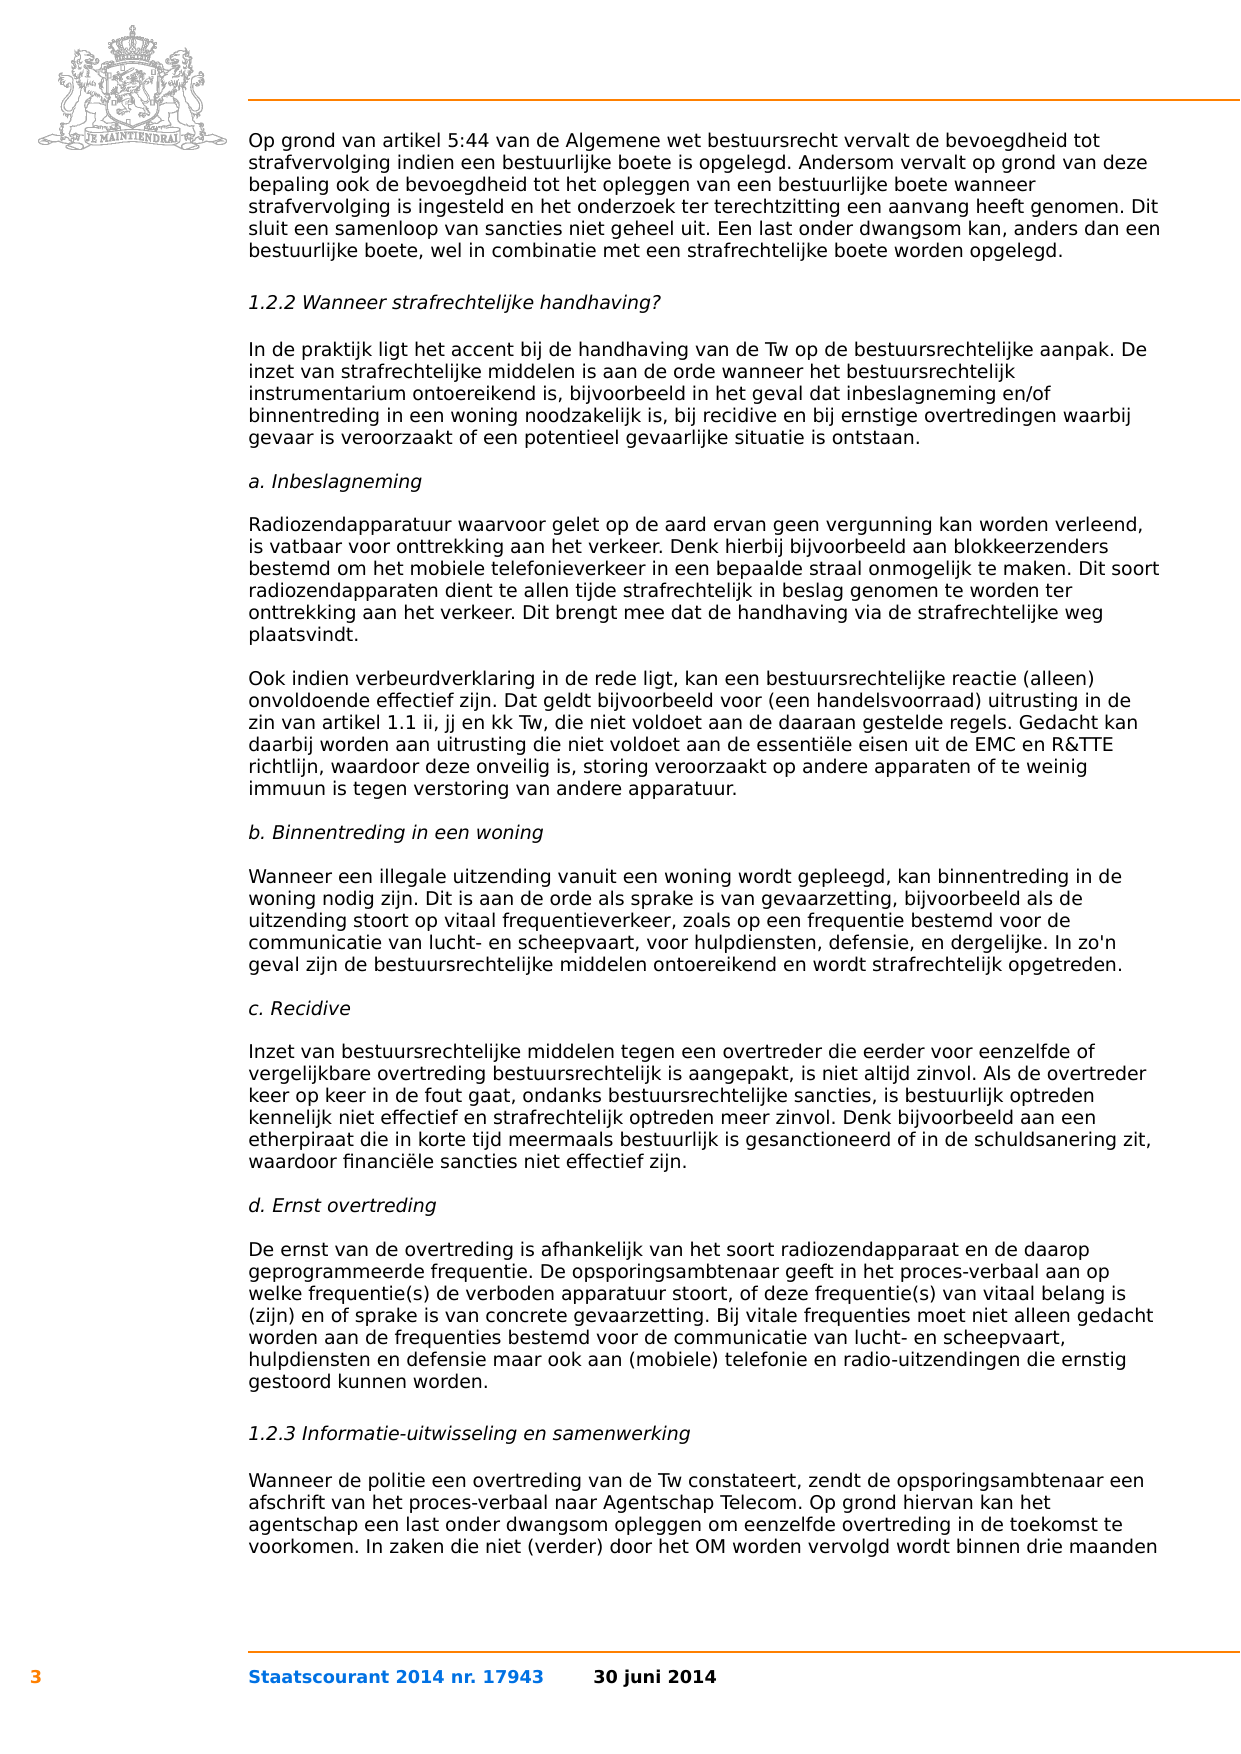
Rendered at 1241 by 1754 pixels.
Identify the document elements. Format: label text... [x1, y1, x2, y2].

text Ook indien verbeurdverklaring in de rede ligt, kan een bestuursrechtelijke reactie (alleen) onvoldoende effectief zijn. Dat geldt bijvoorbeeld voor (een handelsvoorraad) uitrusting in de zin van artikel 1.1 ii, jj en kk Tw, die niet voldoet aan de daaraan gestelde regels. Gedacht kan daarbij worden aan uitrusting die niet voldoet aan de essentiële eisen uit de EMC en R&TTE richtlijn, waardoor deze onveilig is, storing veroorzaakt op andere apparaten of te weinig immuun is tegen verstoring van andere apparatuur. [248, 668, 1163, 800]
subtitle a. Inbeslagneming [248, 471, 1163, 492]
subtitle b. Binnentreding in een woning [248, 822, 1163, 844]
text Wanneer de politie een overtreding van de Tw constateert, zendt de opsporingsambtenaar een afschrift van het proces-verbaal naar Agentschap Telecom. Op grond hiervan kan het agentschap een last onder dwangsom opleggen om eenzelfde overtreding in de toekomst te voorkomen. In zaken die niet (verder) door het OM worden vervolgd wordt binnen drie maanden [248, 1470, 1163, 1558]
text Inzet van bestuursrechtelijke middelen tegen een overtreder die eerder voor eenzelfde of vergelijkbare overtreding bestuursrechtelijk is aangepakt, is niet altijd zinvol. Als de overtreder keer op keer in de fout gaat, ondanks bestuursrechtelijke sancties, is bestuurlijk optreden kennelijk niet effectief en strafrechtelijk optreden meer zinvol. Denk bijvoorbeeld aan een etherpiraat die in korte tijd meermaals bestuurlijk is gesanctioneerd of in de schuldsanering zit, waardoor financiële sancties niet effectief zijn. [248, 1041, 1163, 1173]
text Radiozendapparatuur waarvoor gelet op de aard ervan geen vergunning kan worden verleend, is vatbaar voor onttrekking aan het verkeer. Denk hierbij bijvoorbeeld aan blokkeerzenders bestemd om het mobiele telefonieverkeer in een bepaalde straal onmogelijk te maken. Dit soort radiozendapparaten dient te allen tijde strafrechtelijk in beslag genomen te worden ter onttrekking aan het verkeer. Dit brengt mee dat de handhaving via de strafrechtelijke weg plaatsvindt. [248, 514, 1163, 646]
subtitle 1.2.2 Wanneer strafrechtelijke handhaving? [248, 292, 1163, 314]
text Wanneer een illegale uitzending vanuit een woning wordt gepleegd, kan binnentreding in de woning nodig zijn. Dit is aan de orde als sprake is van gevaarzetting, bijvoorbeeld als de uitzending stoort op vitaal frequentieverkeer, zoals op een frequentie bestemd voor de communicatie van lucht- en scheepvaart, voor hulpdiensten, defensie, en dergelijke. In zo'n geval zijn de bestuursrechtelijke middelen ontoereikend en wordt strafrechtelijk opgetreden. [248, 866, 1163, 976]
text De ernst van de overtreding is afhankelijk van het soort radiozendapparaat en de daarop geprogrammeerde frequentie. De opsporingsambtenaar geeft in het proces-verbaal aan op welke frequentie(s) de verboden apparatuur stoort, of deze frequentie(s) van vitaal belang is (zijn) en of sprake is van concrete gevaarzetting. Bij vitale frequenties moet niet alleen gedacht worden aan de frequenties bestemd voor de communicatie van lucht- en scheepvaart, hulpdiensten en defensie maar ook aan (mobiele) telefonie en radio-uitzendingen die ernstig gestoord kunnen worden. [248, 1239, 1163, 1393]
subtitle c. Recidive [248, 997, 1163, 1019]
picture [38, 25, 227, 150]
subtitle 1.2.3 Informatie-uitwisseling en samenwerking [248, 1423, 1163, 1445]
text Op grond van artikel 5:44 van de Algemene wet bestuursrecht vervalt de bevoegdheid tot strafvervolging indien een bestuurlijke boete is opgelegd. Andersom vervalt op grond van deze bepaling ook de bevoegdheid tot het opleggen van een bestuurlijke boete wanneer strafvervolging is ingesteld en het onderzoek ter terechtzitting een aanvang heeft genomen. Dit sluit een samenloop van sancties niet geheel uit. Een last onder dwangsom kan, anders dan een bestuurlijke boete, wel in combinatie met een strafrechtelijke boete worden opgelegd. [248, 130, 1163, 262]
text In de praktijk ligt het accent bij de handhaving van de Tw op de bestuursrechtelijke aanpak. De inzet van strafrechtelijke middelen is aan de orde wanneer het bestuursrechtelijk instrumentarium ontoereikend is, bijvoorbeeld in het geval dat inbeslagneming en/of binnentreding in een woning noodzakelijk is, bij recidive en bij ernstige overtredingen waarbij gevaar is veroorzaakt of een potentieel gevaarlijke situatie is ontstaan. [248, 339, 1163, 449]
subtitle d. Ernst overtreding [248, 1195, 1163, 1217]
